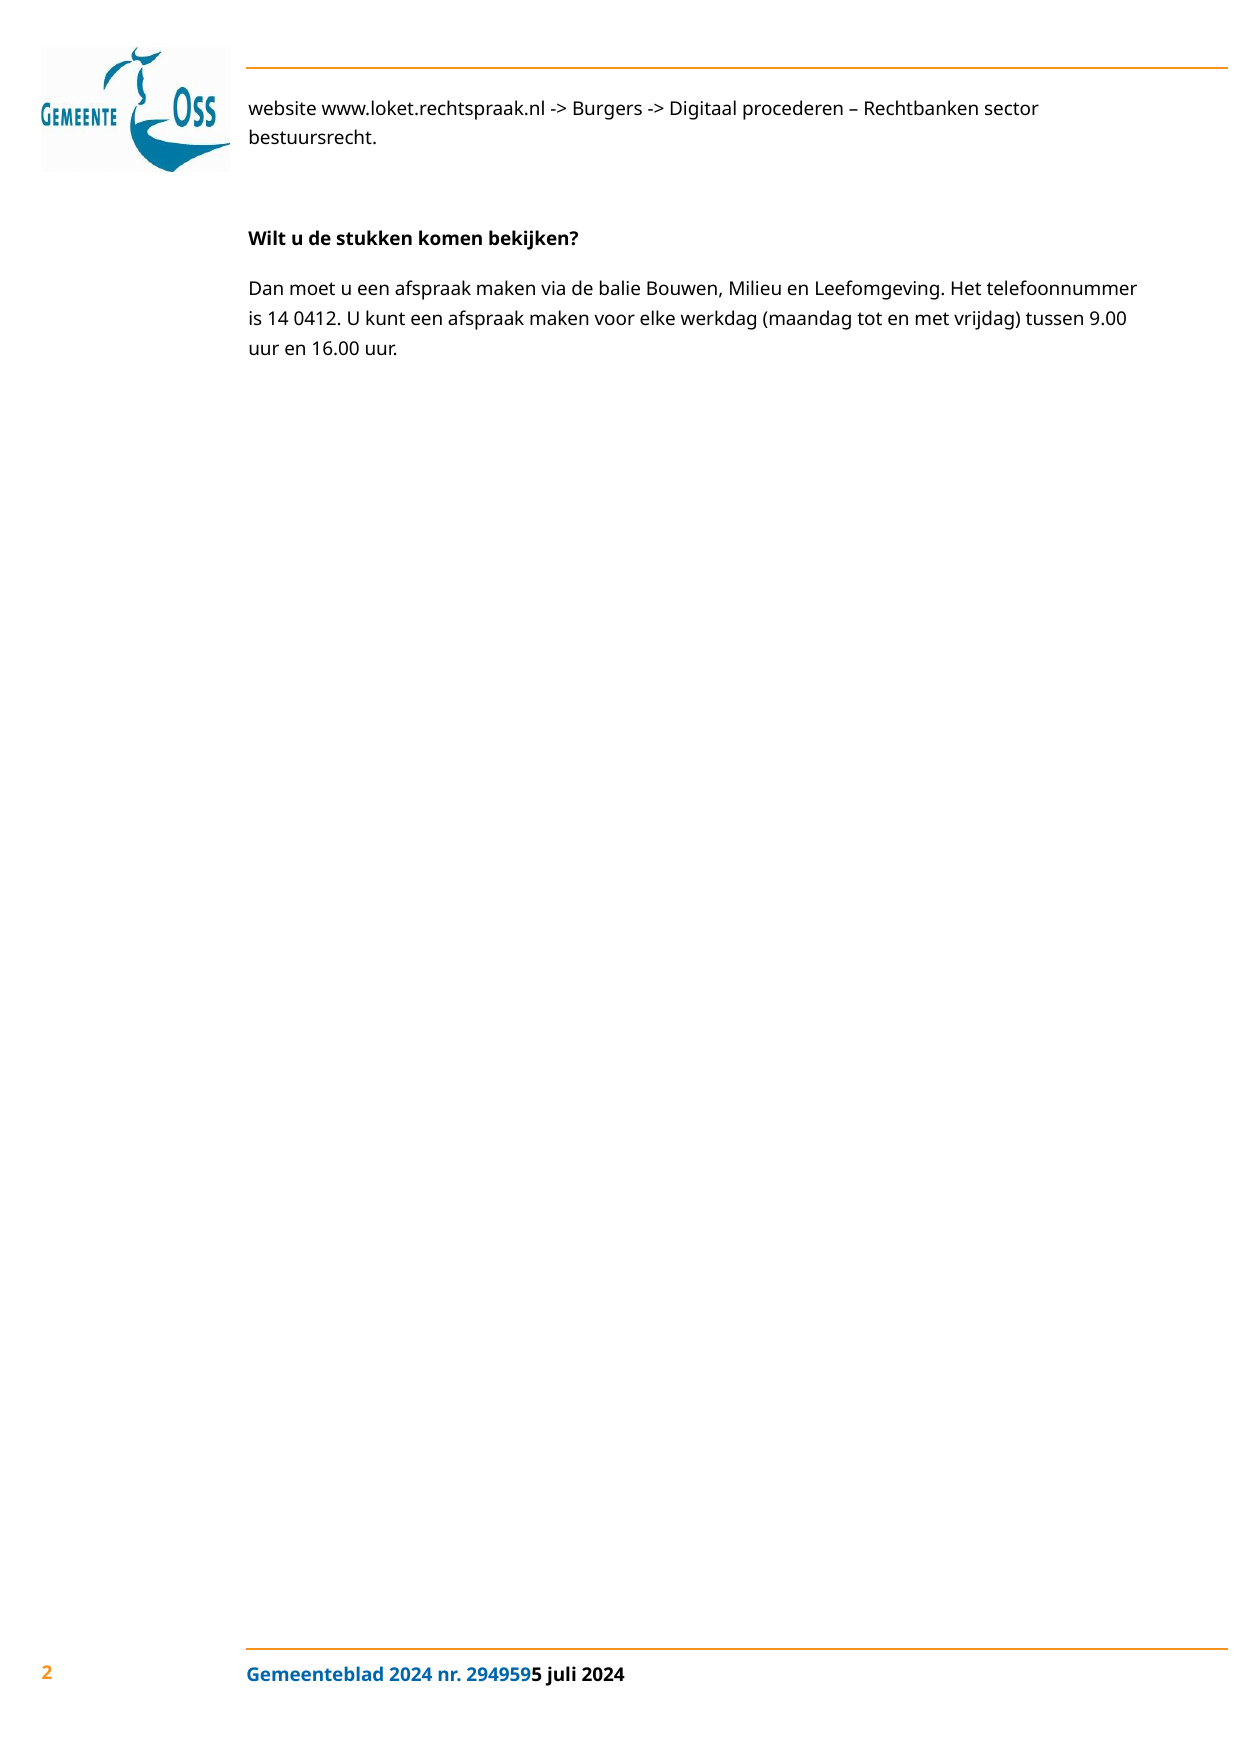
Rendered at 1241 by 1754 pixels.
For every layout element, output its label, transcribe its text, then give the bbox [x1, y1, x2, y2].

text Wilt u de stukken komen bekijken? [248, 225, 1152, 251]
text Dan moet u een afspraak maken via de balie Bouwen, Milieu en Leefomgeving. Het telefoonnummer is 14 0412. U kunt een afspraak maken voor elke werkdag (maandag tot en met vrijdag) tussen 9.00 uur en 16.00 uur. [248, 276, 1152, 361]
picture [41, 47, 231, 172]
text website www.loket.rechtspraak.nl -> Burgers -> Digitaal procederen – Rechtbanken sector bestuursrecht. [248, 95, 1152, 150]
